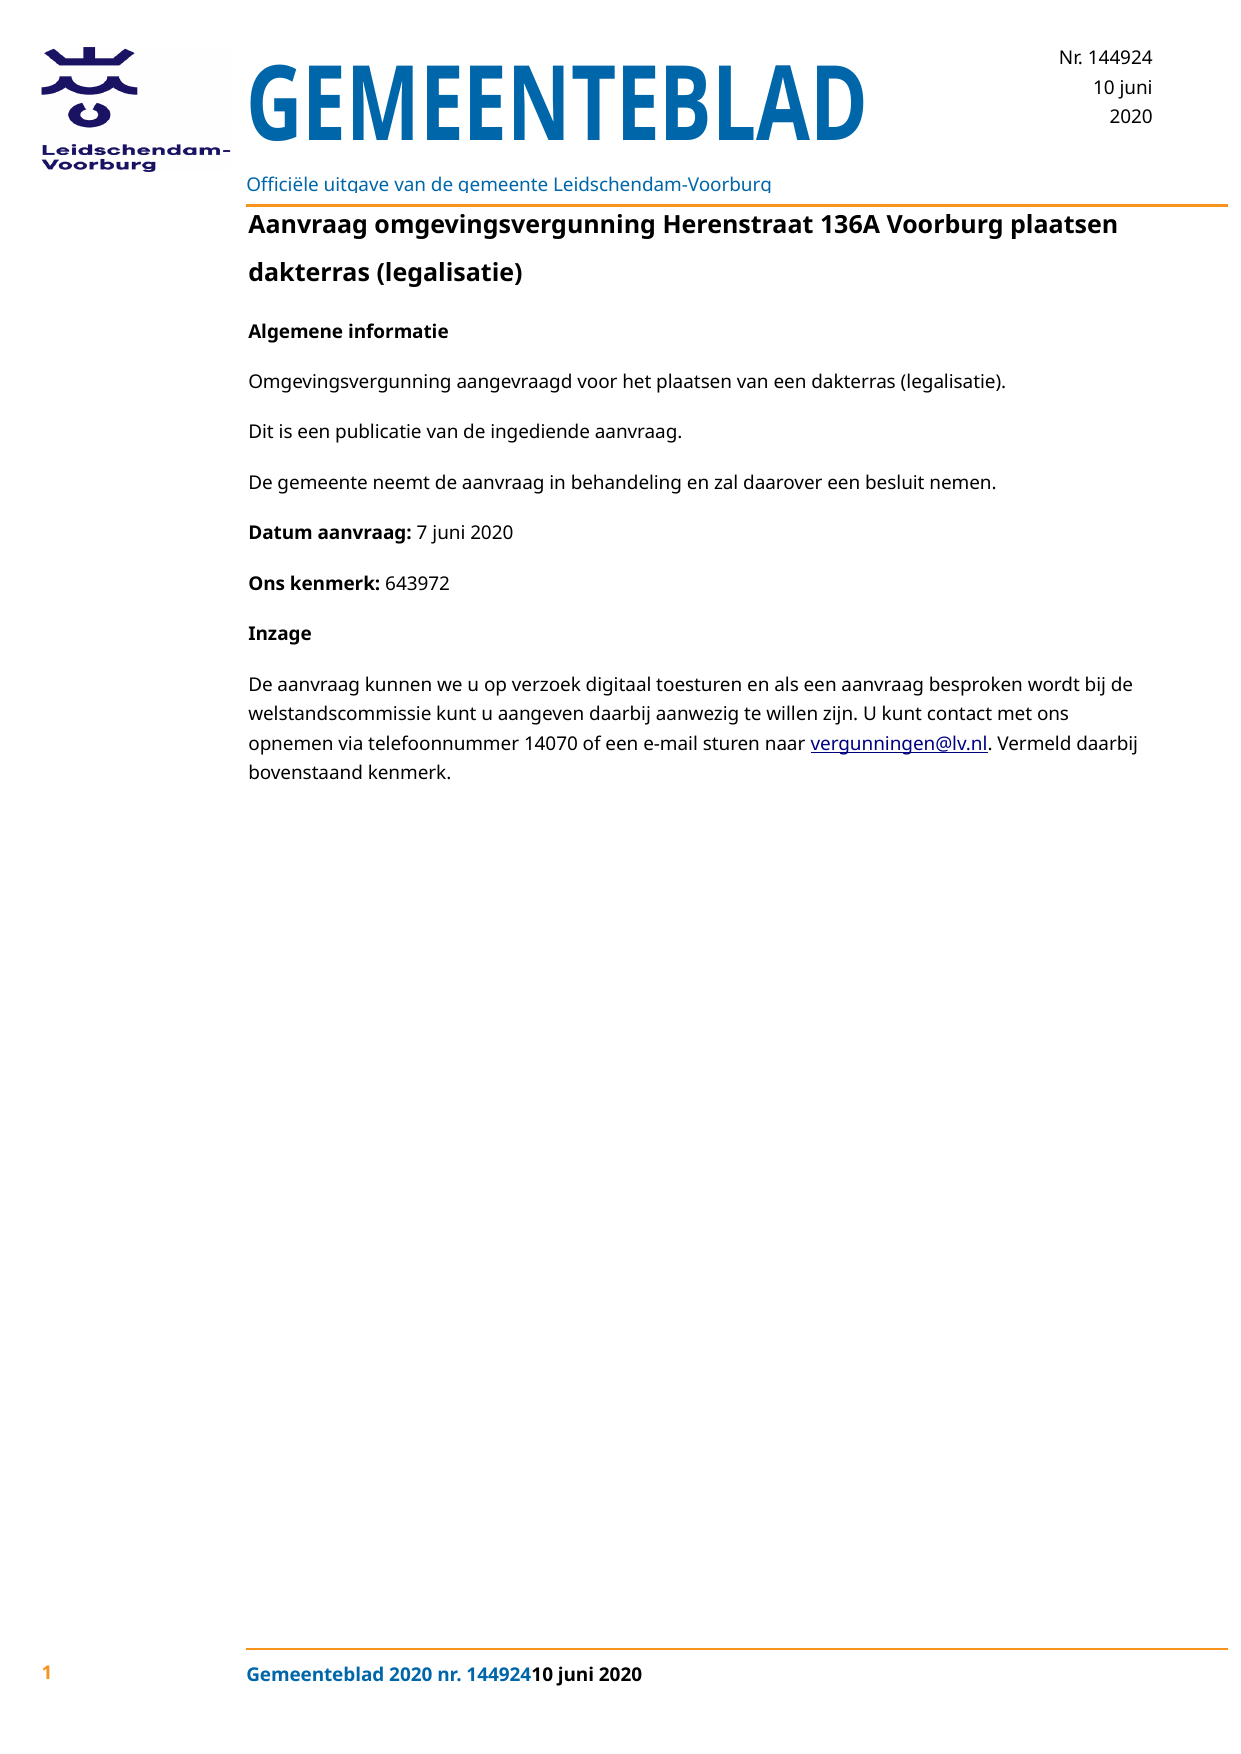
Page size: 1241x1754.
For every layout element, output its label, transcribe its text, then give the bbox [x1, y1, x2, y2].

text Algemene informatie [248, 318, 1152, 344]
text Inzage [248, 620, 1152, 646]
text Dit is een publicatie van de ingediende aanvraag. [248, 419, 1152, 444]
text Ons kenmerk: 643972 [248, 570, 1152, 596]
text De aanvraag kunnen we u op verzoek digitaal toesturen en als een aanvraag besproken wordt bij de welstandscommissie kunt u aangeven daarbij aanwezig te willen zijn. U kunt contact met ons opnemen via telefoonnummer 14070 of een e-mail sturen naar vergunningen@lv.nl. Vermeld daarbij bovenstaand kenmerk. [248, 671, 1152, 785]
text De gemeente neemt de aanvraag in behandeling en zal daarover een besluit nemen. [248, 469, 1152, 495]
picture [41, 47, 231, 172]
text Datum aanvraag: 7 juni 2020 [248, 519, 1152, 545]
text Aanvraag omgevingsvergunning Herenstraat 136A Voorburg plaatsen dakterras (legalisatie) [248, 207, 1152, 288]
text Omgevingsvergunning aangevraagd voor het plaatsen van een dakterras (legalisatie). [248, 368, 1152, 394]
